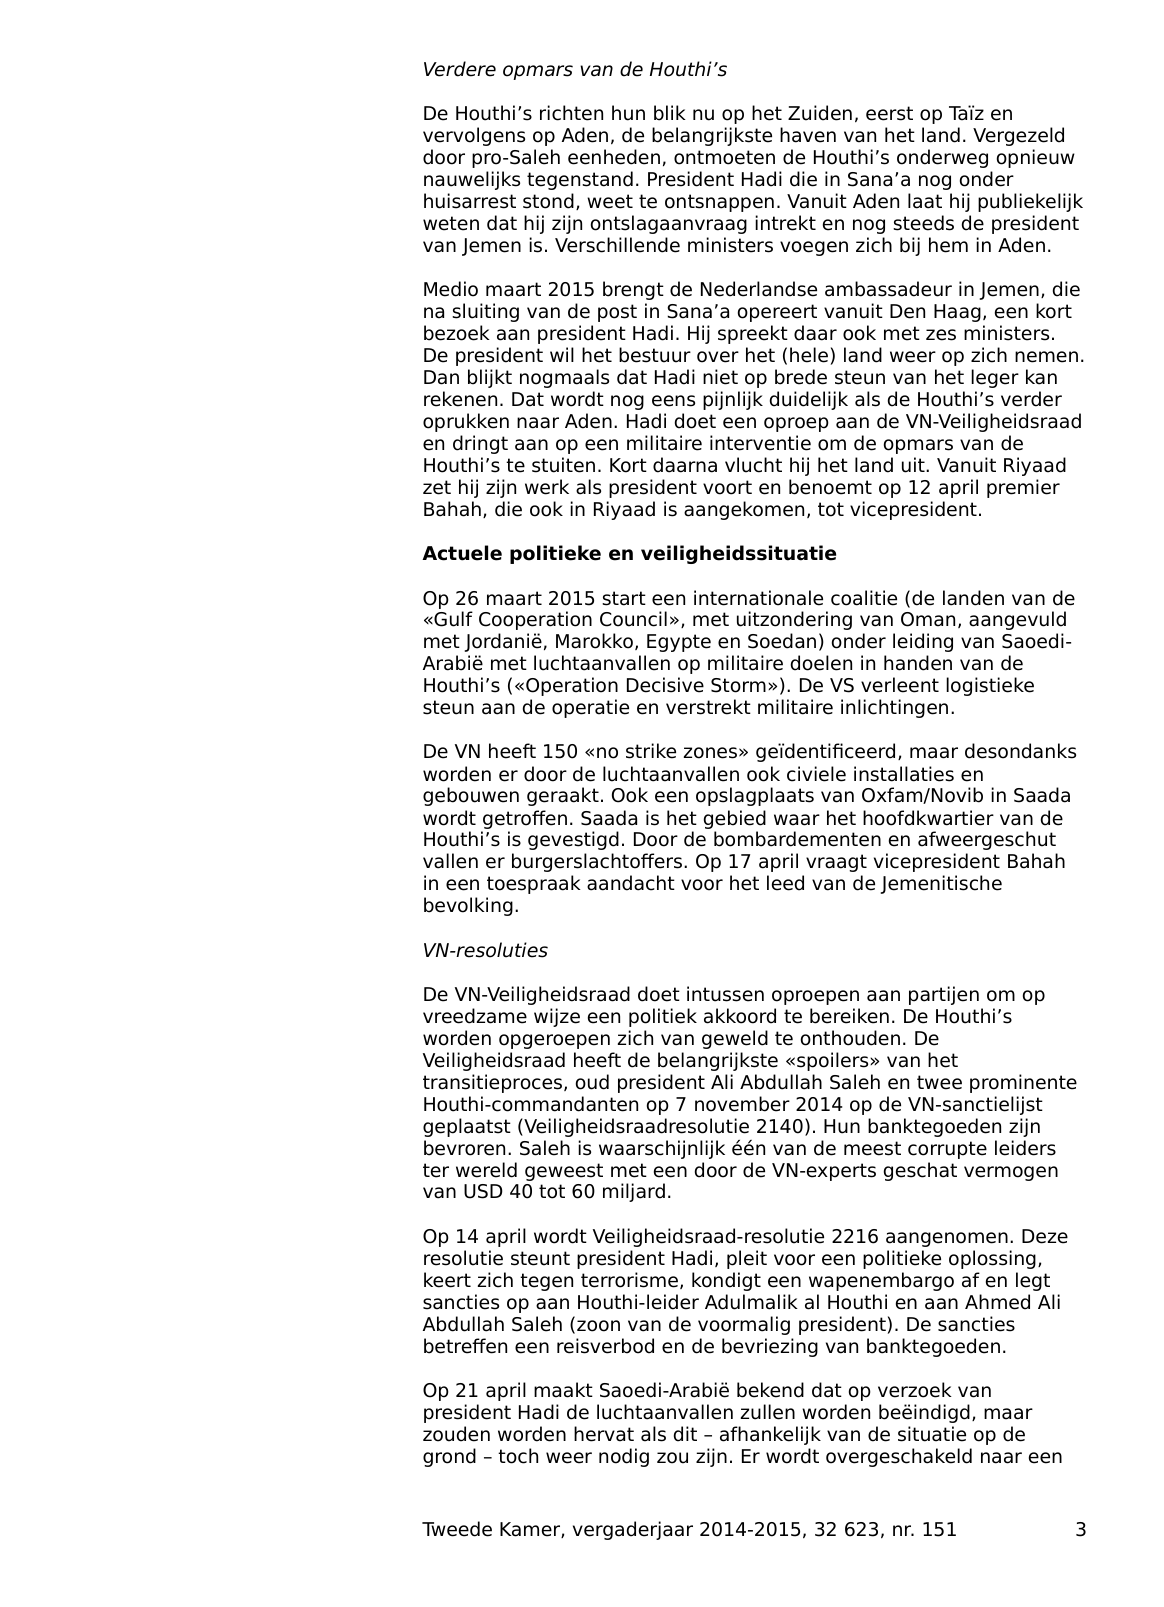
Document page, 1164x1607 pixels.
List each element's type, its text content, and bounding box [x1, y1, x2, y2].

subtitle Actuele politieke en veiligheidssituatie [422, 543, 1087, 565]
text De VN heeft 150 «no strike zones» geïdentificeerd, maar desondanks worden er door de luchtaanvallen ook civiele installaties en gebouwen geraakt. Ook een opslagplaats van Oxfam/Novib in Saada wordt getroffen. Saada is het gebied waar het hoofdkwartier van de Houthi’s is gevestigd. Door de bombardementen en afweergeschut vallen er burgerslachtoffers. Op 17 april vraagt vicepresident Bahah in een toespraak aandacht voor het leed van de Jemenitische bevolking. [422, 741, 1087, 917]
text De Houthi’s richten hun blik nu op het Zuiden, eerst op Taïz en vervolgens op Aden, de belangrijkste haven van het land. Vergezeld door pro-Saleh eenheden, ontmoeten de Houthi’s onderweg opnieuw nauwelijks tegenstand. President Hadi die in Sana’a nog onder huisarrest stond, weet te ontsnappen. Vanuit Aden laat hij publiekelijk weten dat hij zijn ontslagaanvraag intrekt en nog steeds de president van Jemen is. Verschillende ministers voegen zich bij hem in Aden. [422, 103, 1087, 257]
subtitle VN-resoluties [422, 939, 1087, 961]
text Op 26 maart 2015 start een internationale coalitie (de landen van de «Gulf Cooperation Council», met uitzondering van Oman, aangevuld met Jordanië, Marokko, Egypte en Soedan) onder leiding van Saoedi-Arabië met luchtaanvallen op militaire doelen in handen van de Houthi’s («Operation Decisive Storm»). De VS verleent logistieke steun aan de operatie en verstrekt militaire inlichtingen. [422, 587, 1087, 719]
subtitle Verdere opmars van de Houthi’s [422, 59, 1087, 81]
text De VN-Veiligheidsraad doet intussen oproepen aan partijen om op vreedzame wijze een politiek akkoord te bereiken. De Houthi’s worden opgeroepen zich van geweld te onthouden. De Veiligheidsraad heeft de belangrijkste «spoilers» van het transitieproces, oud president Ali Abdullah Saleh en twee prominente Houthi-commandanten op 7 november 2014 op de VN-sanctielijst geplaatst (Veiligheidsraadresolutie 2140). Hun banktegoeden zijn bevroren. Saleh is waarschijnlijk één van de meest corrupte leiders ter wereld geweest met een door de VN-experts geschat vermogen van USD 40 tot 60 miljard. [422, 984, 1087, 1203]
text Op 21 april maakt Saoedi-Arabië bekend dat op verzoek van president Hadi de luchtaanvallen zullen worden beëindigd, maar zouden worden hervat als dit – afhankelijk van de situatie op de grond – toch weer nodig zou zijn. Er wordt overgeschakeld naar een [422, 1380, 1087, 1468]
text Op 14 april wordt Veiligheidsraad-resolutie 2216 aangenomen. Deze resolutie steunt president Hadi, pleit voor een politieke oplossing, keert zich tegen terrorisme, kondigt een wapenembargo af en legt sancties op aan Houthi-leider Adulmalik al Houthi en aan Ahmed Ali Abdullah Saleh (zoon van de voormalig president). De sancties betreffen een reisverbod en de bevriezing van banktegoeden. [422, 1226, 1087, 1357]
text Medio maart 2015 brengt de Nederlandse ambassadeur in Jemen, die na sluiting van de post in Sana’a opereert vanuit Den Haag, een kort bezoek aan president Hadi. Hij spreekt daar ook met zes ministers. De president wil het bestuur over het (hele) land weer op zich nemen. Dan blijkt nogmaals dat Hadi niet op brede steun van het leger kan rekenen. Dat wordt nog eens pijnlijk duidelijk als de Houthi’s verder oprukken naar Aden. Hadi doet een oproep aan de VN-Veiligheidsraad en dringt aan op een militaire interventie om de opmars van de Houthi’s te stuiten. Kort daarna vlucht hij het land uit. Vanuit Riyaad zet hij zijn werk als president voort en benoemt op 12 april premier Bahah, die ook in Riyaad is aangekomen, tot vicepresident. [422, 279, 1087, 521]
